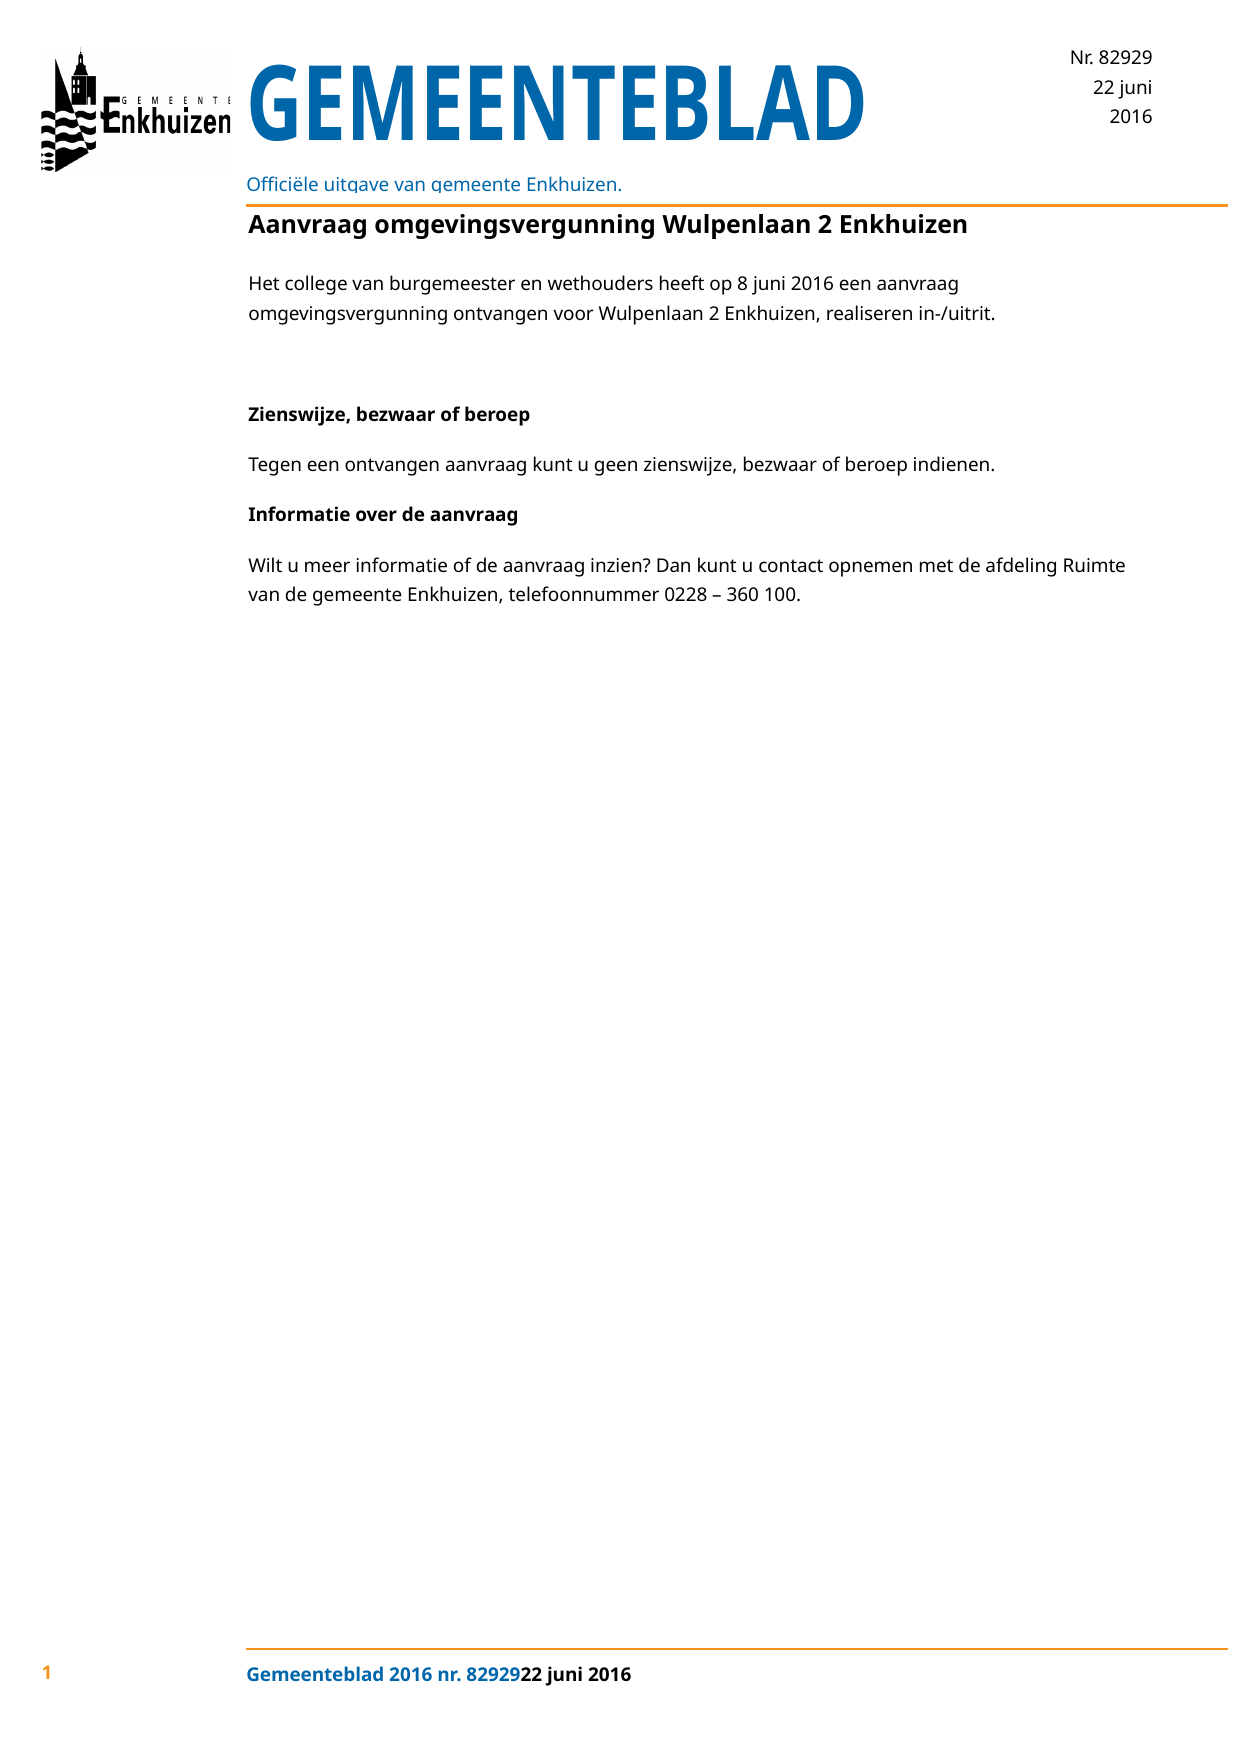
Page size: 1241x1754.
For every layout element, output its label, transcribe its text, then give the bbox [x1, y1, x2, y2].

picture [41, 47, 231, 172]
text Het college van burgemeester en wethouders heeft op 8 juni 2016 een aanvraag omgevingsvergunning ontvangen voor Wulpenlaan 2 Enkhuizen, realiseren in-/uitrit. [248, 270, 1152, 326]
text Wilt u meer informatie of de aanvraag inzien? Dan kunt u contact opnemen met de afdeling Ruimte van de gemeente Enkhuizen, telefoonnummer 0228 – 360 100. [248, 552, 1152, 607]
text Tegen een ontvangen aanvraag kunt u geen zienswijze, bezwaar of beroep indienen. [248, 451, 1152, 477]
text Aanvraag omgevingsvergunning Wulpenlaan 2 Enkhuizen [248, 207, 1152, 241]
text Zienswijze, bezwaar of beroep [248, 401, 1152, 426]
text Informatie over de aanvraag [248, 502, 1152, 527]
